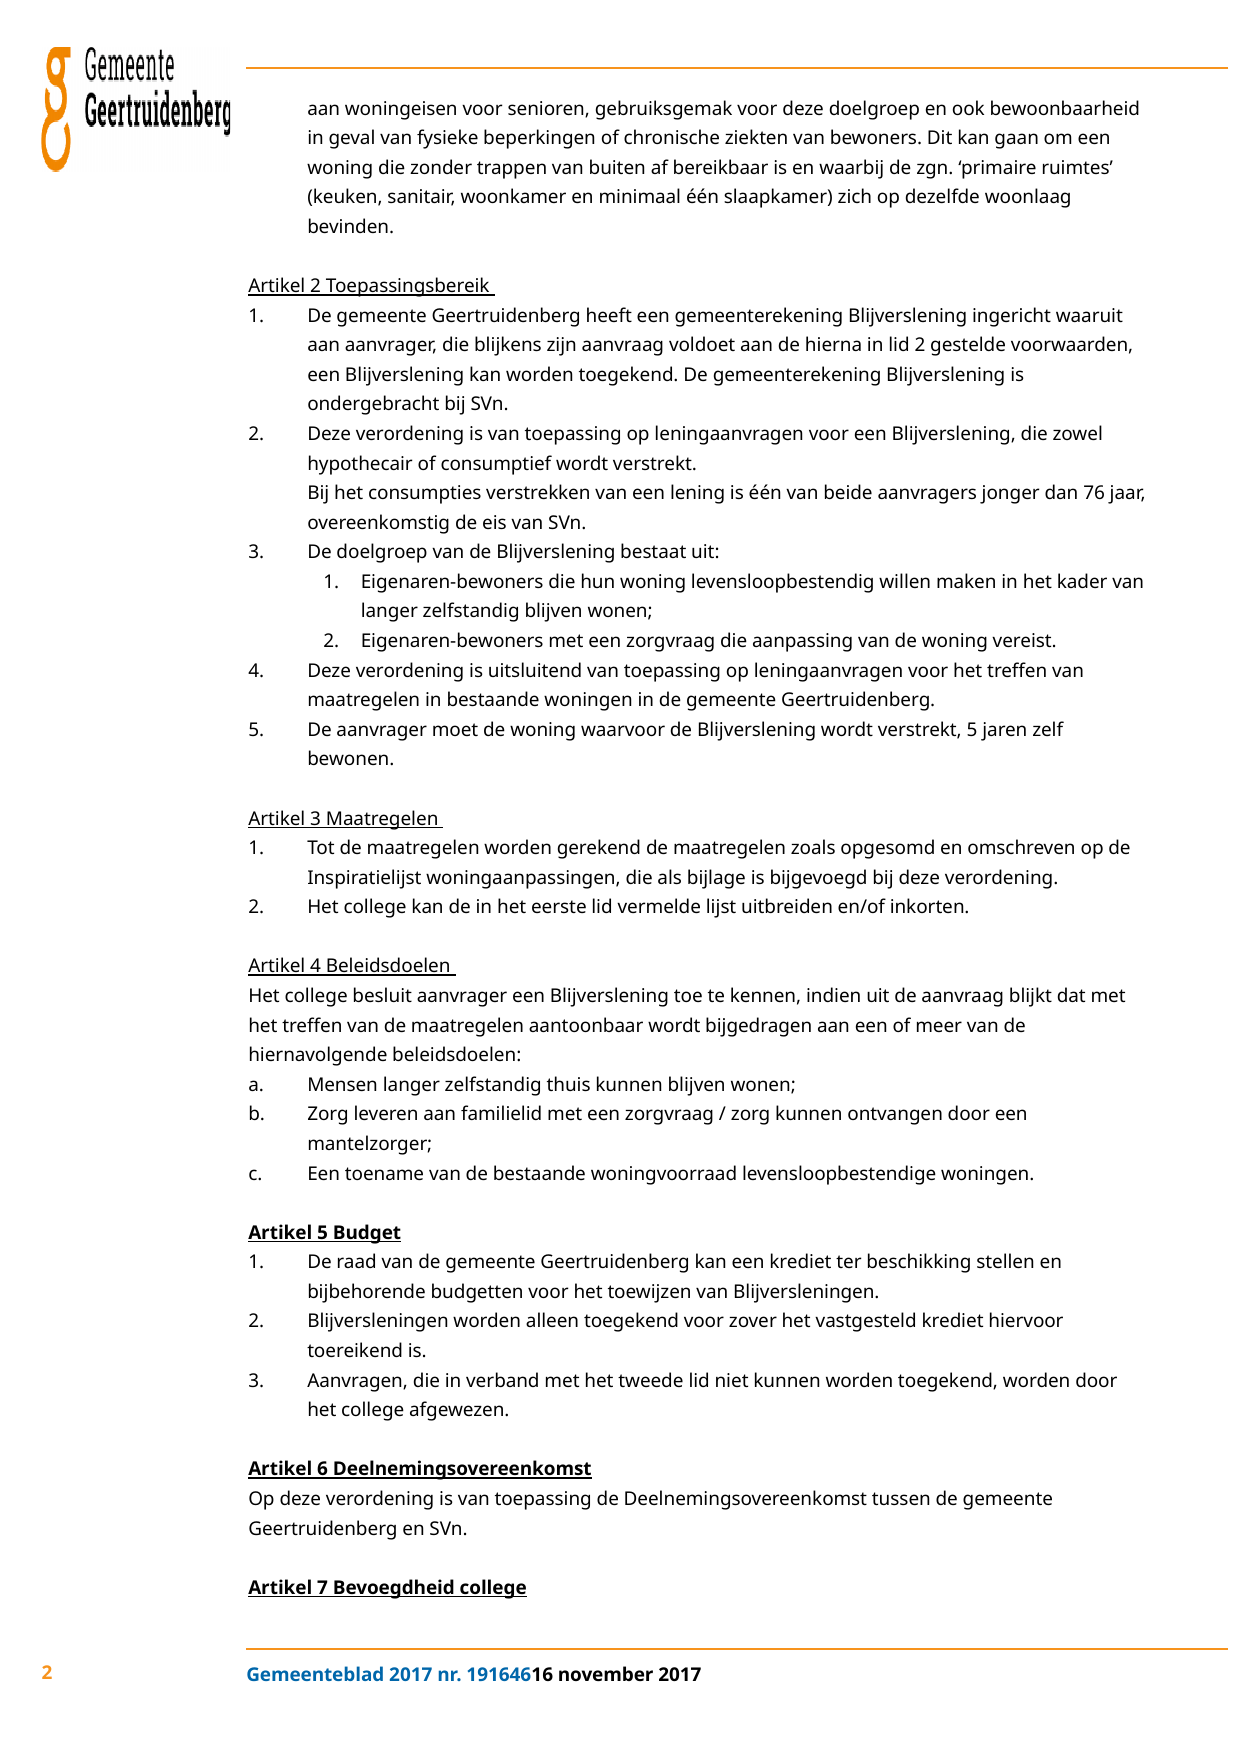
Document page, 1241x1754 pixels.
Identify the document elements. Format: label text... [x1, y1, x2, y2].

list Bij het consumpties verstrekken van een lening is één van beide aanvragers jonger dan 76 jaar, overeenkomstig de eis van SVn. [248, 479, 1152, 535]
list aan woningeisen voor senioren, gebruiksgemak voor deze doelgroep en ook bewoonbaarheid in geval van fysieke beperkingen of chronische ziekten van bewoners. Dit kan gaan om een woning die zonder trappen van buiten af bereikbaar is en waarbij de zgn. ‘primaire ruimtes’ (keuken, sanitair, woonkamer en minimaal één slaapkamer) zich op dezelfde woonlaag bevinden. [248, 95, 1152, 239]
list Tot de maatregelen worden gerekend de maatregelen zoals opgesomd en omschreven op de Inspiratielijst woningaanpassingen, die als bijlage is bijgevoegd bij deze verordening. [248, 834, 1152, 890]
list De raad van de gemeente Geertruidenberg kan een krediet ter beschikking stellen en bijbehorende budgetten voor het toewijzen van Blijversleningen. [248, 1248, 1152, 1304]
list Een toename van de bestaande woningvoorraad levensloopbestendige woningen. [248, 1160, 1152, 1186]
list Blijversleningen worden alleen toegekend voor zover het vastgesteld krediet hiervoor toereikend is. [248, 1308, 1152, 1363]
text Op deze verordening is van toepassing de Deelnemingsovereenkomst tussen de gemeente Geertruidenberg en SVn. [248, 1485, 1152, 1541]
list Het college kan de in het eerste lid vermelde lijst uitbreiden en/of inkorten. [248, 893, 1152, 919]
list Eigenaren-bewoners die hun woning levensloopbestendig willen maken in het kader van langer zelfstandig blijven wonen; [323, 568, 1152, 623]
list Zorg leveren aan familielid met een zorgvraag / zorg kunnen ontvangen door een mantelzorger; [248, 1101, 1152, 1156]
text Artikel 3 Maatregelen [248, 805, 1152, 831]
list Aanvragen, die in verband met het tweede lid niet kunnen worden toegekend, worden door het college afgewezen. [248, 1367, 1152, 1422]
list De gemeente Geertruidenberg heeft een gemeenterekening Blijverslening ingericht waaruit aan aanvrager, die blijkens zijn aanvraag voldoet aan de hierna in lid 2 gestelde voorwaarden, een Blijverslening kan worden toegekend. De gemeenterekening Blijverslening is ondergebracht bij SVn. [248, 302, 1152, 416]
text Het college besluit aanvrager een Blijverslening toe te kennen, indien uit de aanvraag blijkt dat met het treffen van de maatregelen aantoonbaar wordt bijgedragen aan een of meer van de hiernavolgende beleidsdoelen: [248, 982, 1152, 1067]
list Mensen langer zelfstandig thuis kunnen blijven wonen; [248, 1071, 1152, 1097]
text Artikel 7 Bevoegdheid college [248, 1574, 1152, 1600]
list De aanvrager moet de woning waarvoor de Blijverslening wordt verstrekt, 5 jaren zelf bewonen. [248, 716, 1152, 771]
text Artikel 4 Beleidsdoelen [248, 953, 1152, 978]
picture [41, 47, 231, 172]
list Deze verordening is uitsluitend van toepassing op leningaanvragen voor het treffen van maatregelen in bestaande woningen in de gemeente Geertruidenberg. [248, 657, 1152, 712]
list Deze verordening is van toepassing op leningaanvragen voor een Blijverslening, die zowel hypothecair of consumptief wordt verstrekt. [248, 420, 1152, 476]
text Artikel 5 Budget [248, 1219, 1152, 1245]
text Artikel 6 Deelnemingsovereenkomst [248, 1456, 1152, 1481]
text Artikel 2 Toepassingsbereik [248, 272, 1152, 298]
list Eigenaren-bewoners met een zorgvraag die aanpassing van de woning vereist. [323, 627, 1152, 653]
list De doelgroep van de Blijverslening bestaat uit: [248, 538, 1152, 564]
